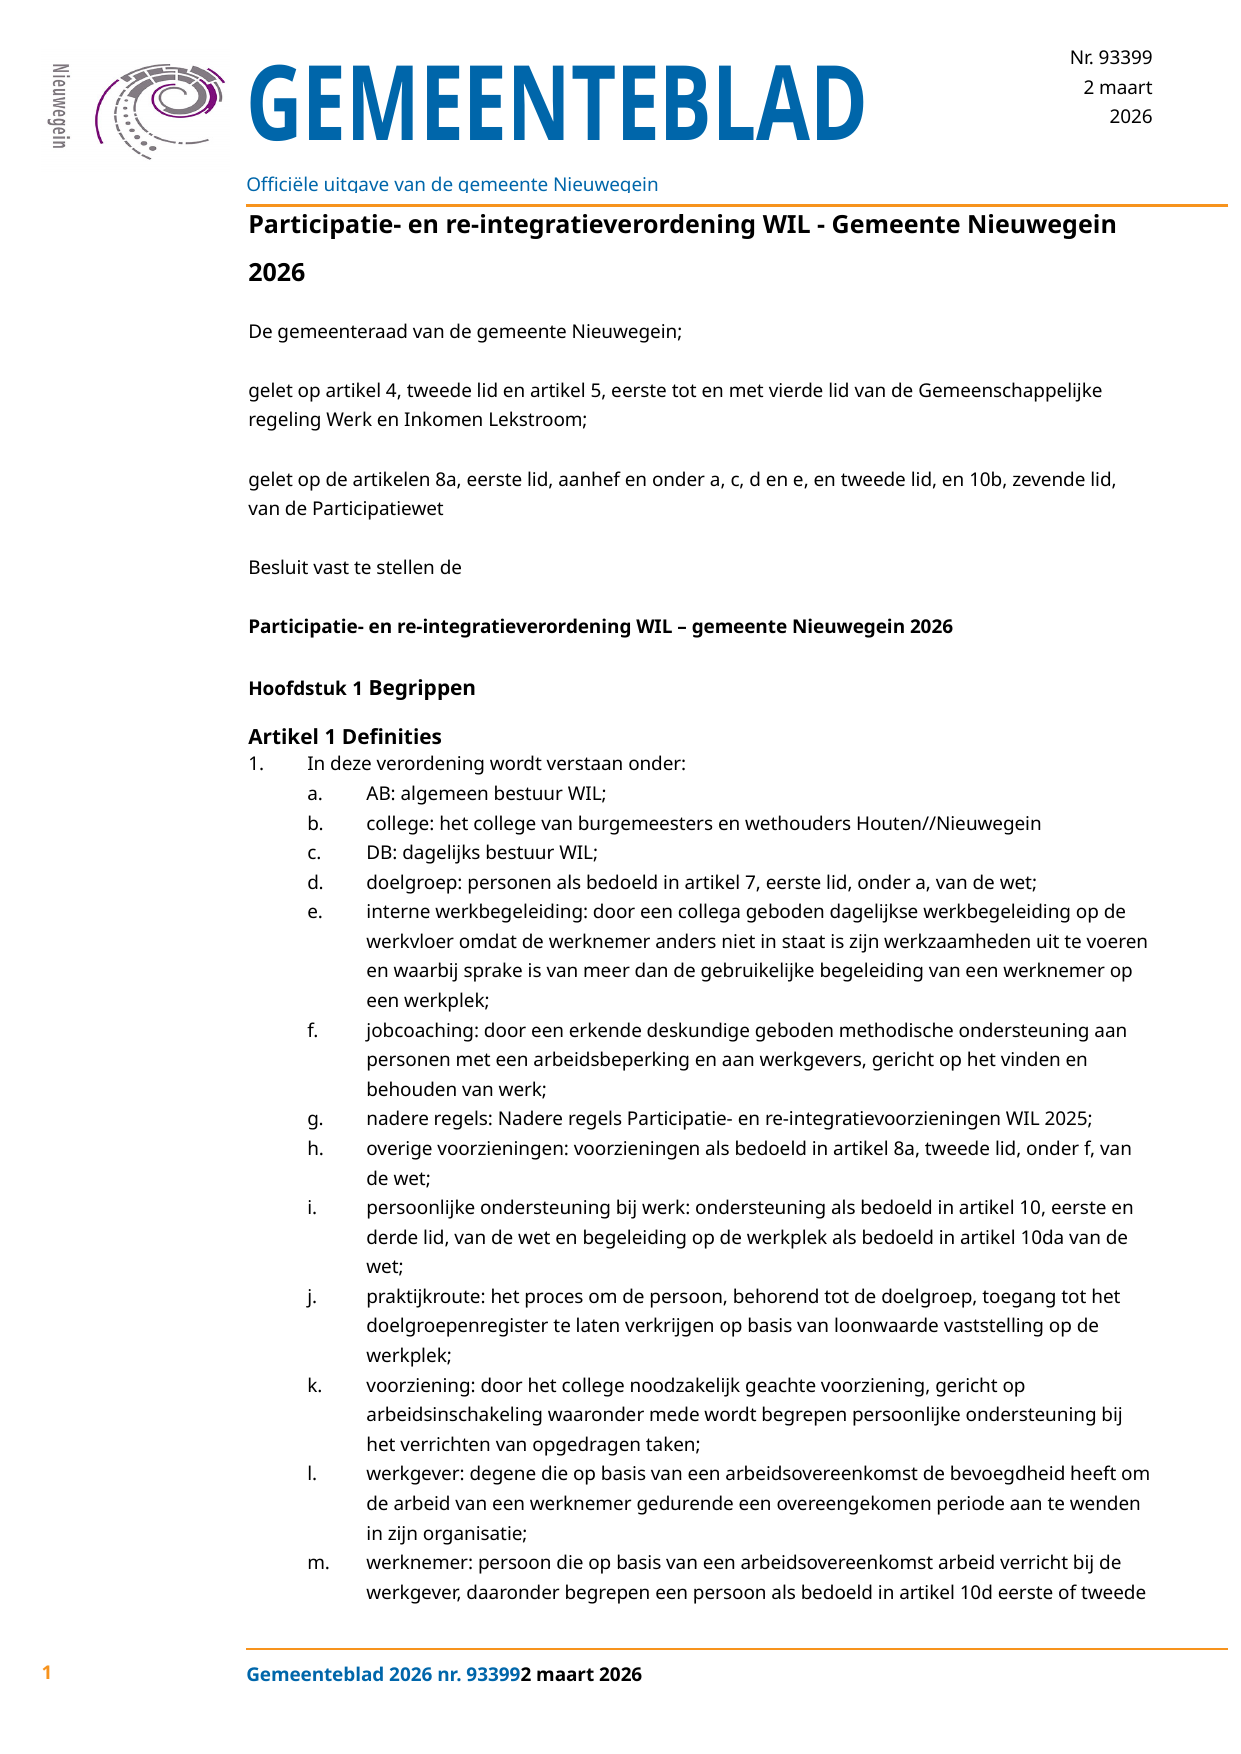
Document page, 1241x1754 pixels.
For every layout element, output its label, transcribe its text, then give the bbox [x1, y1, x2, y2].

picture [41, 47, 231, 172]
list werknemer: persoon die op basis van een arbeidsovereenkomst arbeid verricht bij de werkgever, daaronder begrepen een persoon als bedoeld in artikel 10d eerste of tweede [307, 1549, 1152, 1605]
text gelet op de artikelen 8a, eerste lid, aanhef en onder a, c, d en e, en tweede lid, en 10b, zevende lid, van de Participatiewet [248, 466, 1152, 521]
text Hoofdstuk 1 Begrippen [248, 673, 1152, 701]
text gelet op artikel 4, tweede lid en artikel 5, eerste tot en met vierde lid van de Gemeenschappelijke regeling Werk en Inkomen Lekstroom; [248, 377, 1152, 432]
list jobcoaching: door een erkende deskundige geboden methodische ondersteuning aan personen met een arbeidsbeperking en aan werkgevers, gericht op het vinden en behouden van werk; [307, 1017, 1152, 1102]
text Besluit vast te stellen de [248, 554, 1152, 580]
list persoonlijke ondersteuning bij werk: ondersteuning als bedoeld in artikel 10, eerste en derde lid, van de wet en begeleiding op de werkplek als bedoeld in artikel 10da van de wet; [307, 1194, 1152, 1279]
list voorziening: door het college noodzakelijk geachte voorziening, gericht op arbeidsinschakeling waaronder mede wordt begrepen persoonlijke ondersteuning bij het verrichten van opgedragen taken; [307, 1372, 1152, 1457]
text Participatie- en re-integratieverordening WIL – gemeente Nieuwegein 2026 [248, 614, 1152, 639]
list praktijkroute: het proces om de persoon, behorend tot de doelgroep, toegang tot het doelgroepenregister te laten verkrijgen op basis van loonwaarde vaststelling op de werkplek; [307, 1283, 1152, 1368]
list AB: algemeen bestuur WIL; [307, 780, 1152, 806]
list DB: dagelijks bestuur WIL; [307, 839, 1152, 865]
text Artikel 1 Definities [248, 722, 1152, 751]
list college: het college van burgemeesters en wethouders Houten//Nieuwegein [307, 810, 1152, 836]
list nadere regels: Nadere regels Participatie- en re-integratievoorzieningen WIL 2025; [307, 1106, 1152, 1131]
list In deze verordening wordt verstaan onder: [248, 751, 1152, 776]
list werkgever: degene die op basis van een arbeidsovereenkomst de bevoegdheid heeft om de arbeid van een werknemer gedurende een overeengekomen periode aan te wenden in zijn organisatie; [307, 1461, 1152, 1546]
list overige voorzieningen: voorzieningen als bedoeld in artikel 8a, tweede lid, onder f, van de wet; [307, 1135, 1152, 1191]
text De gemeenteraad van de gemeente Nieuwegein; [248, 318, 1152, 344]
list interne werkbegeleiding: door een collega geboden dagelijkse werkbegeleiding op de werkvloer omdat de werknemer anders niet in staat is zijn werkzaamheden uit te voeren en waarbij sprake is van meer dan de gebruikelijke begeleiding van een werknemer op een werkplek; [307, 898, 1152, 1013]
text Participatie- en re-integratieverordening WIL - Gemeente Nieuwegein 2026 [248, 207, 1152, 288]
list doelgroep: personen als bedoeld in artikel 7, eerste lid, onder a, van de wet; [307, 869, 1152, 895]
